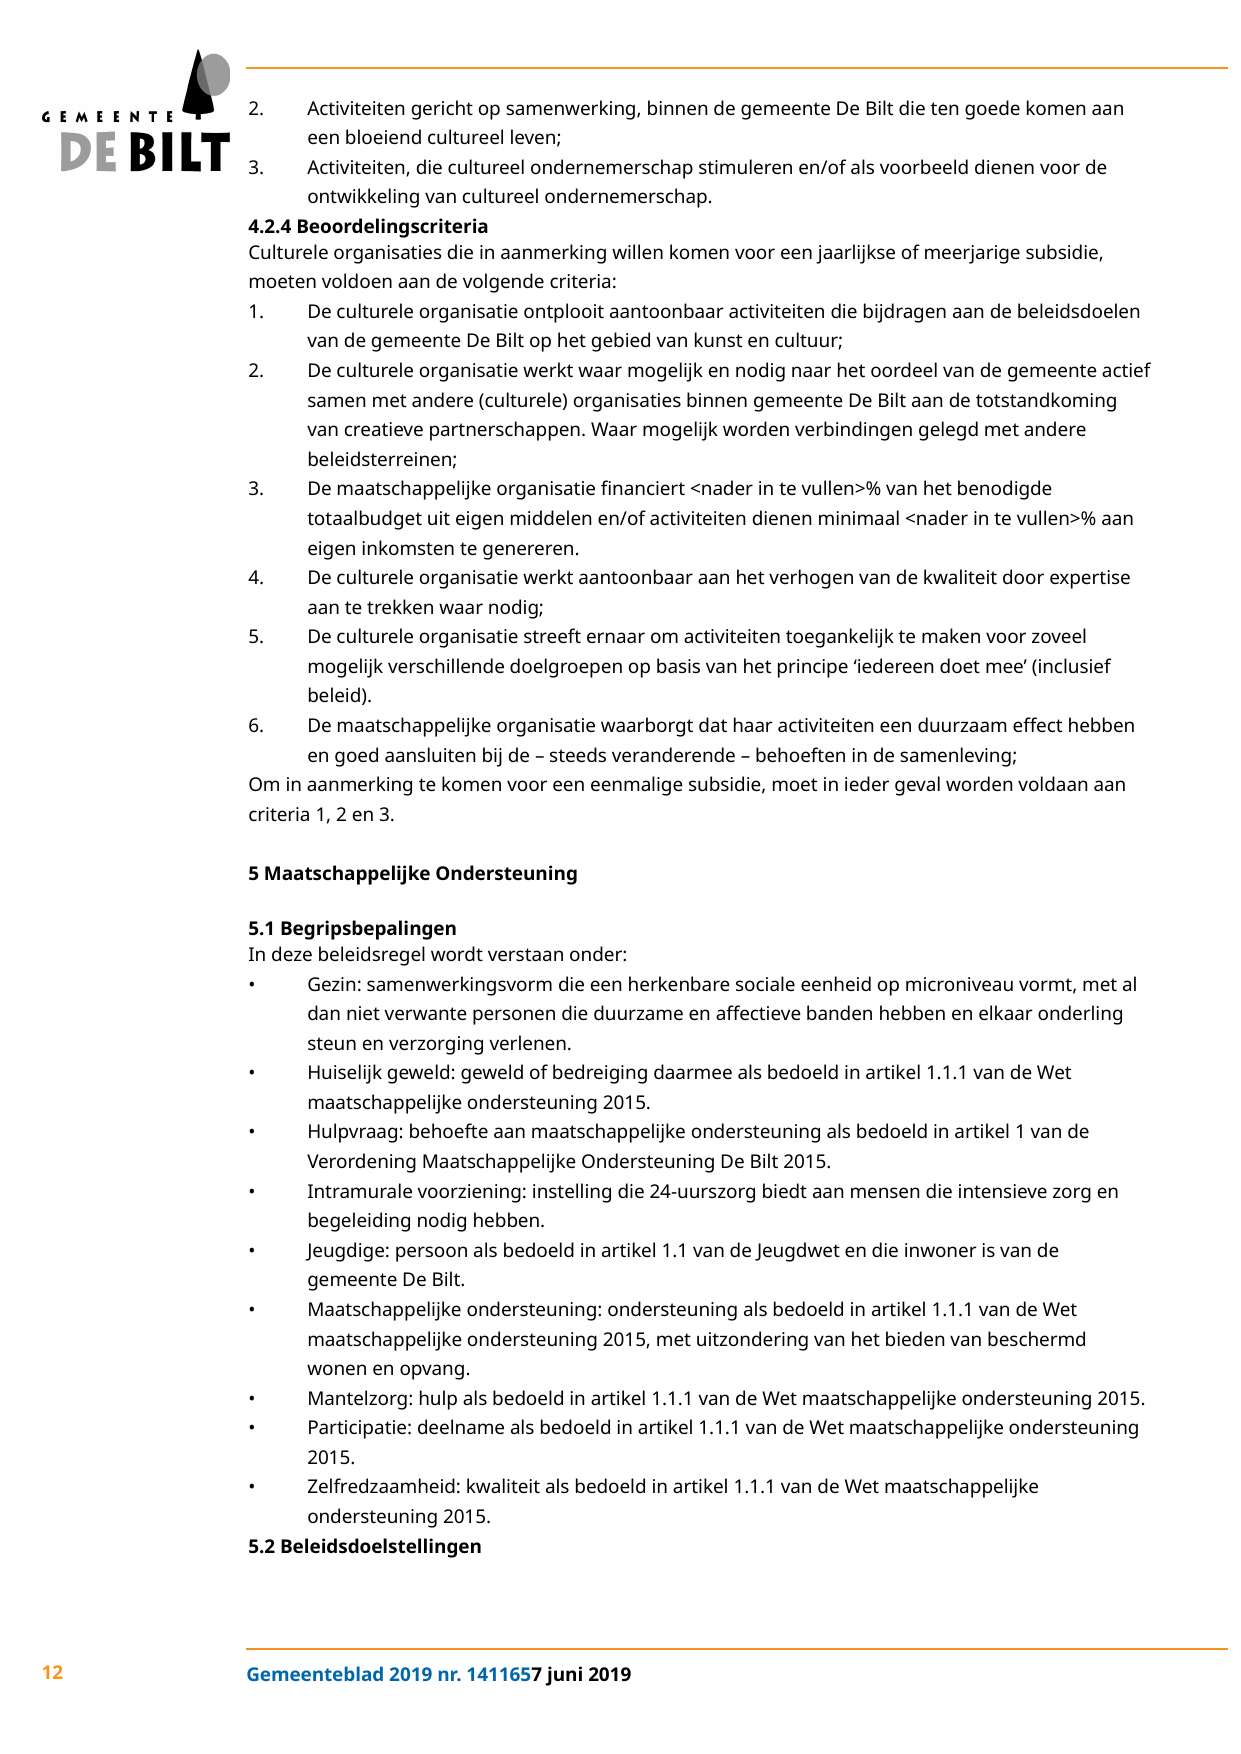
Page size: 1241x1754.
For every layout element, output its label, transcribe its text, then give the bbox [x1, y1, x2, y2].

text 5.1 Begripsbepalingen [248, 915, 1152, 941]
list Jeugdige: persoon als bedoeld in artikel 1.1 van de Jeugdwet en die inwoner is van de gemeente De Bilt. [248, 1237, 1152, 1292]
list De culturele organisatie ontplooit aantoonbaar activiteiten die bijdragen aan de beleidsdoelen van de gemeente De Bilt op het gebied van kunst en cultuur; [248, 298, 1152, 353]
list De culturele organisatie streeft ernaar om activiteiten toegankelijk te maken voor zoveel mogelijk verschillende doelgroepen op basis van het principe ‘iedereen doet mee’ (inclusief beleid). [248, 623, 1152, 708]
text 4.2.4 Beoordelingscriteria [248, 213, 1152, 239]
list Activiteiten, die cultureel ondernemerschap stimuleren en/of als voorbeeld dienen voor de ontwikkeling van cultureel ondernemerschap. [248, 154, 1152, 209]
list De maatschappelijke organisatie waarborgt dat haar activiteiten een duurzaam effect hebben en goed aansluiten bij de – steeds veranderende – behoeften in de samenleving; [248, 712, 1152, 767]
list Gezin: samenwerkingsvorm die een herkenbare sociale eenheid op microniveau vormt, met al dan niet verwante personen die duurzame en affectieve banden hebben en elkaar onderling steun en verzorging verlenen. [248, 971, 1152, 1056]
picture [41, 47, 231, 172]
list Huiselijk geweld: geweld of bedreiging daarmee als bedoeld in artikel 1.1.1 van de Wet maatschappelijke ondersteuning 2015. [248, 1059, 1152, 1115]
list Activiteiten gericht op samenwerking, binnen de gemeente De Bilt die ten goede komen aan een bloeiend cultureel leven; [248, 95, 1152, 150]
text Culturele organisaties die in aanmerking willen komen voor een jaarlijkse of meerjarige subsidie, moeten voldoen aan de volgende criteria: [248, 239, 1152, 294]
list Hulpvraag: behoefte aan maatschappelijke ondersteuning als bedoeld in artikel 1 van de Verordening Maatschappelijke Ondersteuning De Bilt 2015. [248, 1119, 1152, 1174]
list Intramurale voorziening: instelling die 24-uurszorg biedt aan mensen die intensieve zorg en begeleiding nodig hebben. [248, 1178, 1152, 1233]
list De culturele organisatie werkt waar mogelijk en nodig naar het oordeel van de gemeente actief samen met andere (culturele) organisaties binnen gemeente De Bilt aan de totstandkoming van creatieve partnerschappen. Waar mogelijk worden verbindingen gelegd met andere beleidsterreinen; [248, 357, 1152, 472]
list De culturele organisatie werkt aantoonbaar aan het verhogen van de kwaliteit door expertise aan te trekken waar nodig; [248, 564, 1152, 619]
text 5.2 Beleidsdoelstellingen [248, 1533, 1152, 1558]
text 5 Maatschappelijke Ondersteuning [248, 860, 1152, 886]
list Zelfredzaamheid: kwaliteit als bedoeld in artikel 1.1.1 van de Wet maatschappelijke ondersteuning 2015. [248, 1474, 1152, 1529]
text In deze beleidsregel wordt verstaan onder: [248, 941, 1152, 967]
text Om in aanmerking te komen voor een eenmalige subsidie, moet in ieder geval worden voldaan aan criteria 1, 2 en 3. [248, 771, 1152, 827]
list Maatschappelijke ondersteuning: ondersteuning als bedoeld in artikel 1.1.1 van de Wet maatschappelijke ondersteuning 2015, met uitzondering van het bieden van beschermd wonen en opvang. [248, 1296, 1152, 1381]
list Mantelzorg: hulp als bedoeld in artikel 1.1.1 van de Wet maatschappelijke ondersteuning 2015. [248, 1385, 1152, 1411]
list De maatschappelijke organisatie financiert <nader in te vullen>% van het benodigde totaalbudget uit eigen middelen en/of activiteiten dienen minimaal <nader in te vullen>% aan eigen inkomsten te genereren. [248, 476, 1152, 560]
list Participatie: deelname als bedoeld in artikel 1.1.1 van de Wet maatschappelijke ondersteuning 2015. [248, 1414, 1152, 1470]
